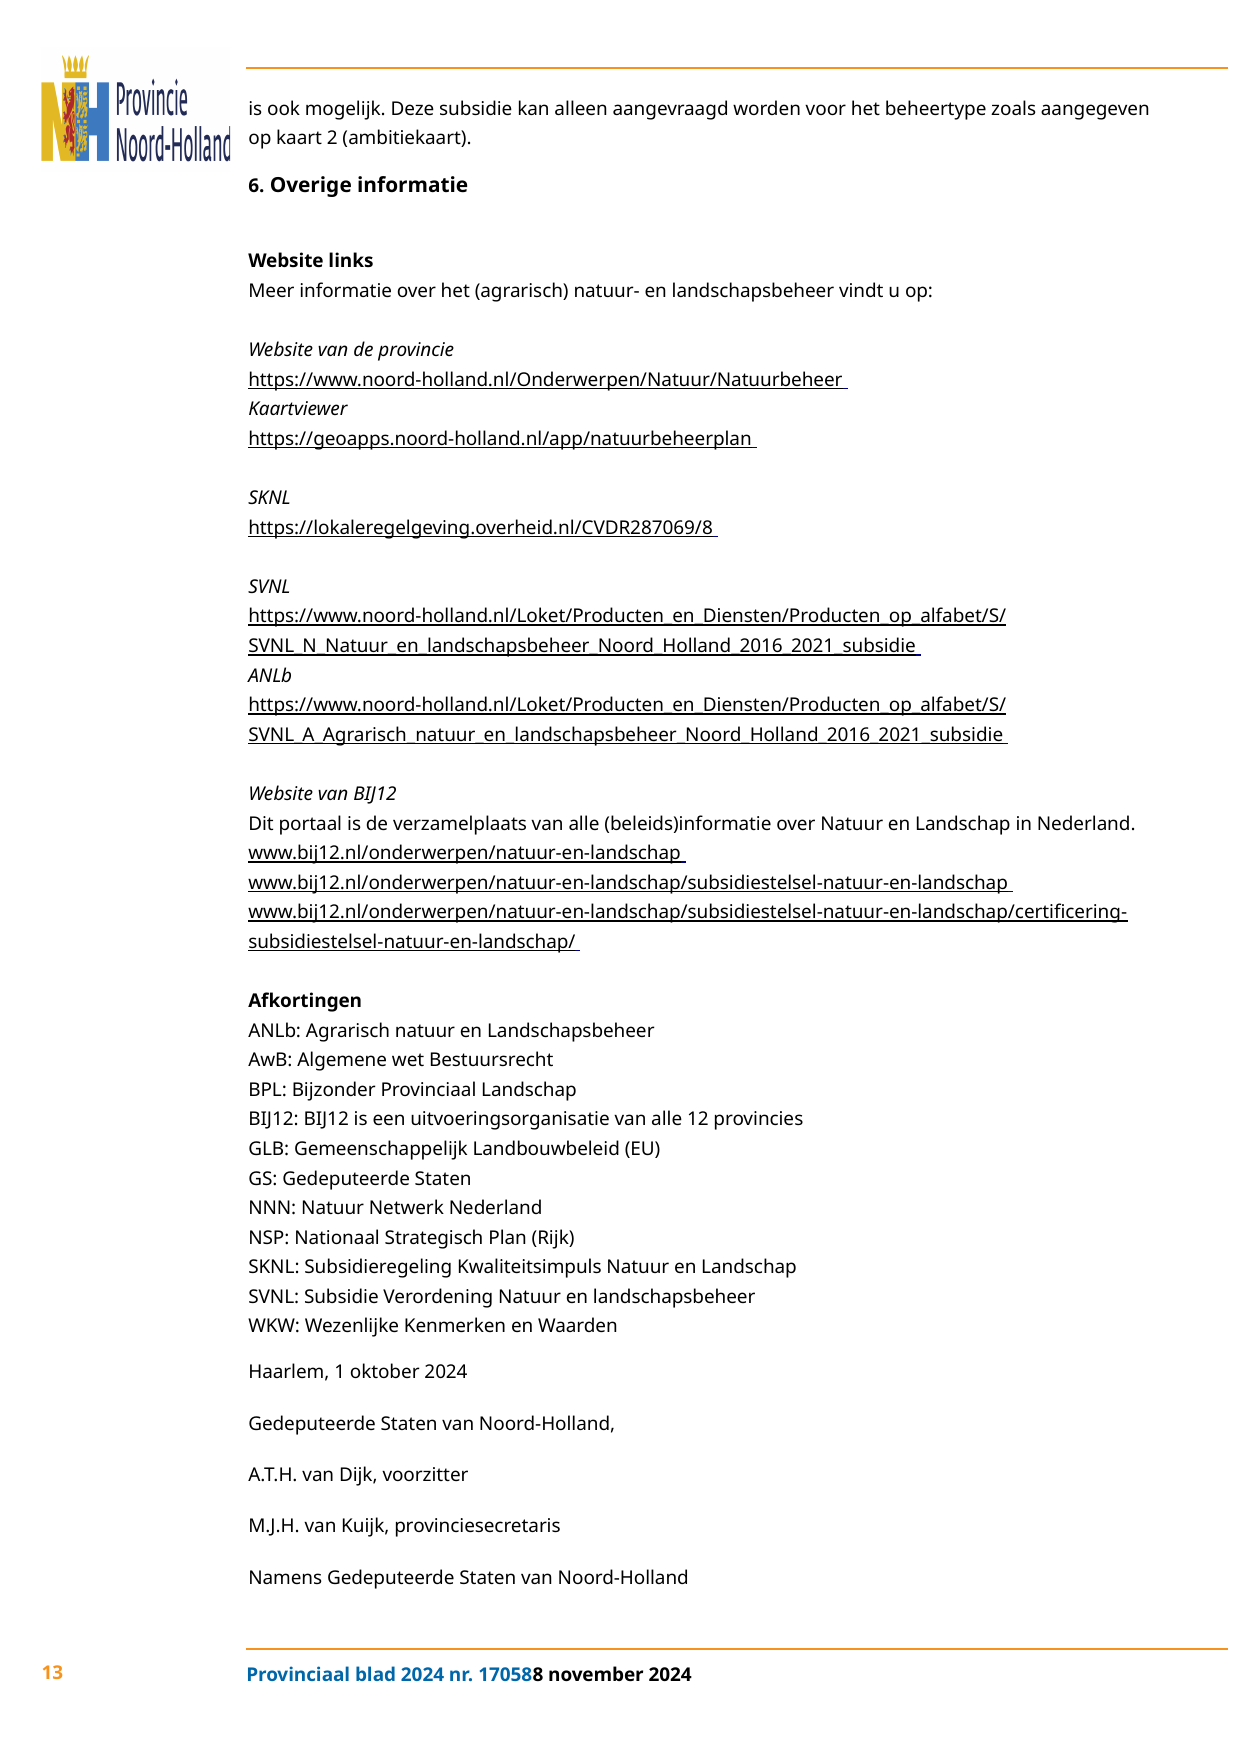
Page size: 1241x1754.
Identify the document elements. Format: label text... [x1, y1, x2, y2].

text Meer informatie over het (agrarisch) natuur- en landschapsbeheer vindt u op: [248, 277, 1152, 303]
text M.J.H. van Kuijk, provinciesecretaris [248, 1513, 1152, 1538]
text ANLb: Agrarisch natuur en Landschapsbeheer [248, 1017, 1152, 1043]
text https://geoapps.noord-holland.nl/app/natuurbeheerplan [248, 425, 1152, 451]
text Website links [248, 248, 1152, 273]
text www.bij12.nl/onderwerpen/natuur-en-landschap/subsidiestelsel-natuur-en-landschap [248, 869, 1152, 895]
text GLB: Gemeenschappelijk Landbouwbeleid (EU) [248, 1135, 1152, 1161]
text https://www.noord-holland.nl/Onderwerpen/Natuur/Natuurbeheer [248, 366, 1152, 392]
text Afkortingen [248, 987, 1152, 1013]
text BIJ12: BIJ12 is een uitvoeringsorganisatie van alle 12 provincies [248, 1106, 1152, 1131]
text Website van de provincie [248, 336, 1152, 362]
text Website van BIJ12 [248, 780, 1152, 806]
text AwB: Algemene wet Bestuursrecht [248, 1046, 1152, 1072]
text Namens Gedeputeerde Staten van Noord-Holland [248, 1564, 1152, 1590]
text Kaartviewer [248, 396, 1152, 421]
text www.bij12.nl/onderwerpen/natuur-en-landschap [248, 839, 1152, 865]
text www.bij12.nl/onderwerpen/natuur-en-landschap/subsidiestelsel-natuur-en-landschap/certificering-subsidiestelsel-natuur-en-landschap/ [248, 898, 1152, 954]
picture [41, 47, 231, 172]
text https://lokaleregelgeving.overheid.nl/CVDR287069/8 [248, 514, 1152, 540]
text BPL: Bijzonder Provinciaal Landschap [248, 1076, 1152, 1102]
text GS: Gedeputeerde Staten [248, 1165, 1152, 1191]
text https://www.noord-holland.nl/Loket/Producten_en_Diensten/Producten_op_alfabet/S/SVNL_N_Natuur_en_landschapsbeheer_Noord_Holland_2016_2021_subsidie [248, 603, 1152, 658]
text WKW: Wezenlijke Kenmerken en Waarden [248, 1313, 1152, 1338]
text https://www.noord-holland.nl/Loket/Producten_en_Diensten/Producten_op_alfabet/S/SVNL_A_Agrarisch_natuur_en_landschapsbeheer_Noord_Holland_2016_2021_subsidie [248, 691, 1152, 747]
text NNN: Natuur Netwerk Nederland [248, 1194, 1152, 1220]
text SVNL: Subsidie Verordening Natuur en landschapsbeheer [248, 1283, 1152, 1309]
text NSP: Nationaal Strategisch Plan (Rijk) [248, 1224, 1152, 1250]
text ANLb [248, 662, 1152, 688]
text Gedeputeerde Staten van Noord-Holland, [248, 1410, 1152, 1436]
text SKNL [248, 484, 1152, 510]
text A.T.H. van Dijk, voorzitter [248, 1461, 1152, 1487]
text SKNL: Subsidieregeling Kwaliteitsimpuls Natuur en Landschap [248, 1253, 1152, 1279]
text is ook mogelijk. Deze subsidie kan alleen aangevraagd worden voor het beheertype zoals aangegeven op kaart 2 (ambitiekaart). [248, 95, 1152, 150]
text SVNL [248, 573, 1152, 599]
text Dit portaal is de verzamelplaats van alle (beleids)informatie over Natuur en Landschap in Nederland. [248, 810, 1152, 836]
text Haarlem, 1 oktober 2024 [248, 1358, 1152, 1384]
text 6. Overige informatie [248, 170, 1152, 198]
